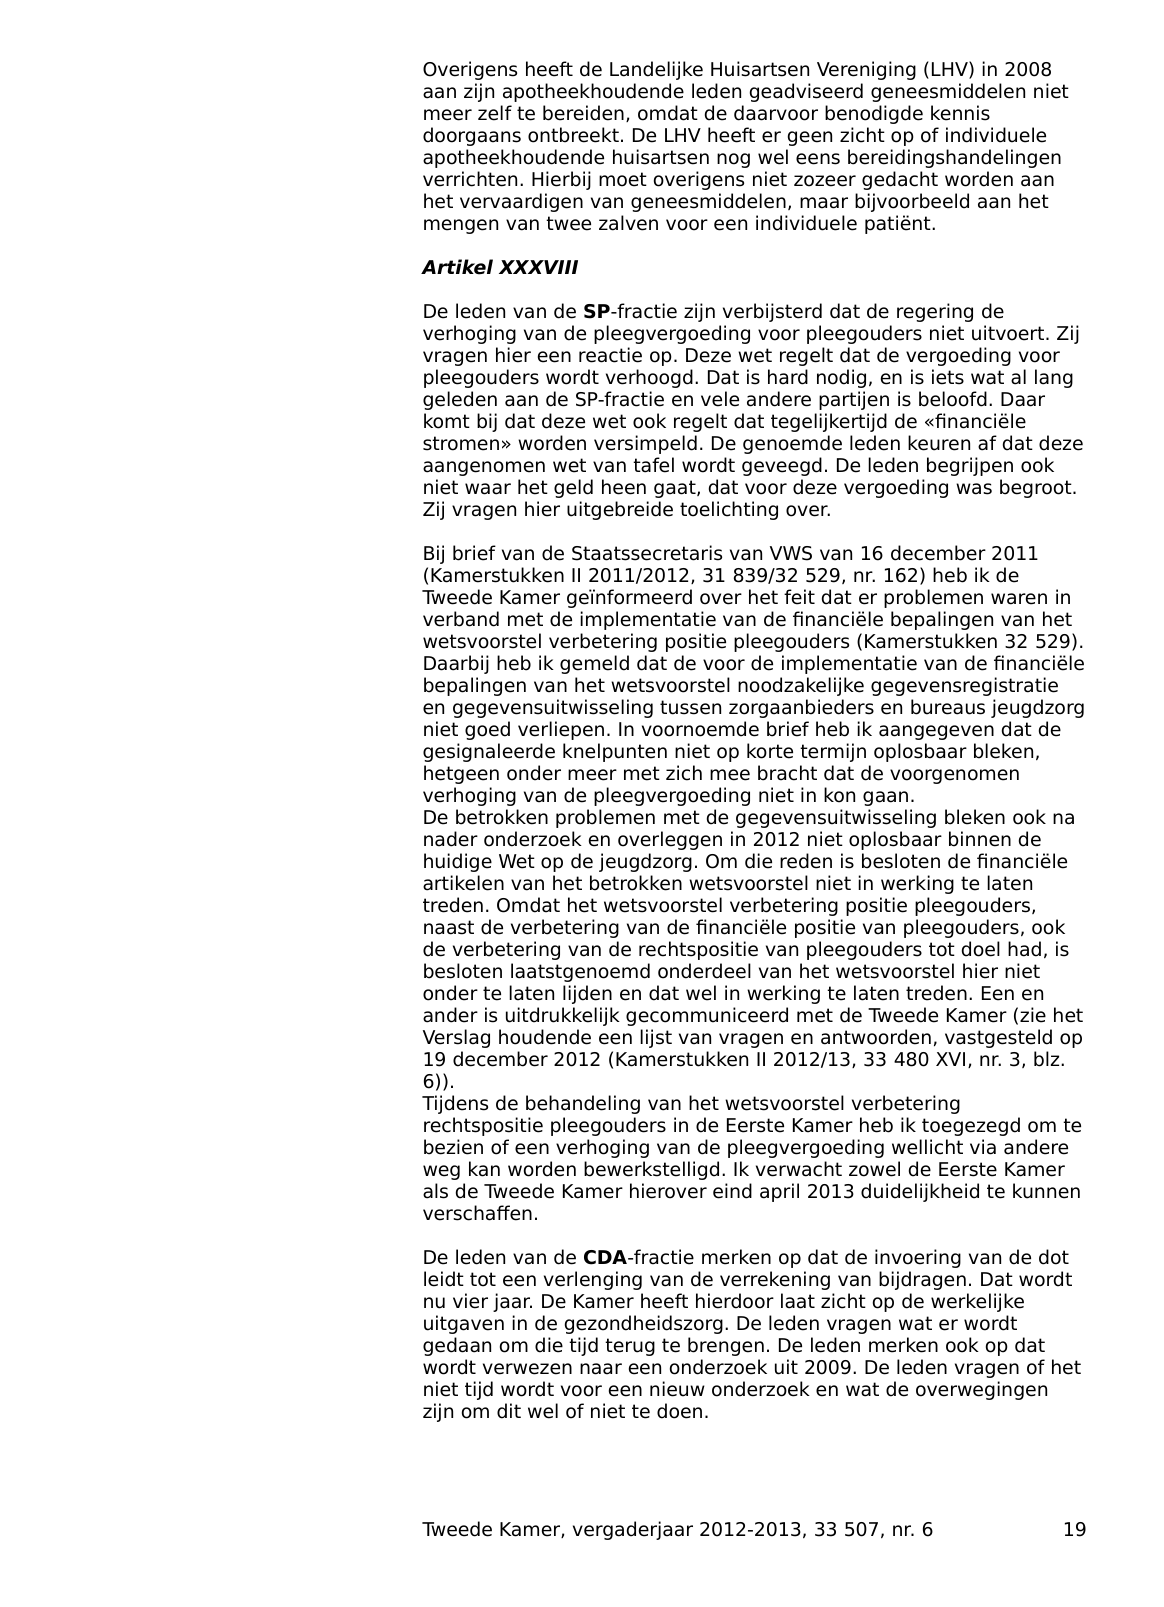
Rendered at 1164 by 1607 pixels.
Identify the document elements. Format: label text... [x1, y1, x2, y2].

text Bij brief van de Staatssecretaris van VWS van 16 december 2011 (Kamerstukken II 2011/2012, 31 839/32 529, nr. 162) heb ik de Tweede Kamer geïnformeerd over het feit dat er problemen waren in verband met de implementatie van de financiële bepalingen van het wetsvoorstel verbetering positie pleegouders (Kamerstukken 32 529). Daarbij heb ik gemeld dat de voor de implementatie van de financiële bepalingen van het wetsvoorstel noodzakelijke gegevensregistratie en gegevensuitwisseling tussen zorgaanbieders en bureaus jeugdzorg niet goed verliepen. In voornoemde brief heb ik aangegeven dat de gesignaleerde knelpunten niet op korte termijn oplosbaar bleken, hetgeen onder meer met zich mee bracht dat de voorgenomen verhoging van de pleegvergoeding niet in kon gaan. [422, 543, 1087, 807]
text De leden van de CDA-fractie merken op dat de invoering van de dot leidt tot een verlenging van de verrekening van bijdragen. Dat wordt nu vier jaar. De Kamer heeft hierdoor laat zicht op de werkelijke uitgaven in de gezondheidszorg. De leden vragen wat er wordt gedaan om die tijd terug te brengen. De leden merken ook op dat wordt verwezen naar een onderzoek uit 2009. De leden vragen of het niet tijd wordt voor een nieuw onderzoek en wat de overwegingen zijn om dit wel of niet te doen. [422, 1247, 1087, 1423]
text Tijdens de behandeling van het wetsvoorstel verbetering rechtspositie pleegouders in de Eerste Kamer heb ik toegezegd om te bezien of een verhoging van de pleegvergoeding wellicht via andere weg kan worden bewerkstelligd. Ik verwacht zowel de Eerste Kamer als de Tweede Kamer hierover eind april 2013 duidelijkheid te kunnen verschaffen. [422, 1093, 1087, 1224]
text De leden van de SP-fractie zijn verbijsterd dat de regering de verhoging van de pleegvergoeding voor pleegouders niet uitvoert. Zij vragen hier een reactie op. Deze wet regelt dat de vergoeding voor pleegouders wordt verhoogd. Dat is hard nodig, en is iets wat al lang geleden aan de SP-fractie en vele andere partijen is beloofd. Daar komt bij dat deze wet ook regelt dat tegelijkertijd de «financiële stromen» worden versimpeld. De genoemde leden keuren af dat deze aangenomen wet van tafel wordt geveegd. De leden begrijpen ook niet waar het geld heen gaat, dat voor deze vergoeding was begroot. Zij vragen hier uitgebreide toelichting over. [422, 301, 1087, 521]
text De betrokken problemen met de gegevensuitwisseling bleken ook na nader onderzoek en overleggen in 2012 niet oplosbaar binnen de huidige Wet op de jeugdzorg. Om die reden is besloten de financiële artikelen van het betrokken wetsvoorstel niet in werking te laten treden. Omdat het wetsvoorstel verbetering positie pleegouders, naast de verbetering van de financiële positie van pleegouders, ook de verbetering van de rechtspositie van pleegouders tot doel had, is besloten laatstgenoemd onderdeel van het wetsvoorstel hier niet onder te laten lijden en dat wel in werking te laten treden. Een en ander is uitdrukkelijk gecommuniceerd met de Tweede Kamer (zie het Verslag houdende een lijst van vragen en antwoorden, vastgesteld op 19 december 2012 (Kamerstukken II 2012/13, 33 480 XVI, nr. 3, blz. 6)). [422, 807, 1087, 1093]
text Overigens heeft de Landelijke Huisartsen Vereniging (LHV) in 2008 aan zijn apotheekhoudende leden geadviseerd geneesmiddelen niet meer zelf te bereiden, omdat de daarvoor benodigde kennis doorgaans ontbreekt. De LHV heeft er geen zicht op of individuele apotheekhoudende huisartsen nog wel eens bereidingshandelingen verrichten. Hierbij moet overigens niet zozeer gedacht worden aan het vervaardigen van geneesmiddelen, maar bijvoorbeeld aan het mengen van twee zalven voor een individuele patiënt. [422, 59, 1087, 235]
subtitle Artikel XXXVIII [422, 257, 1087, 279]
